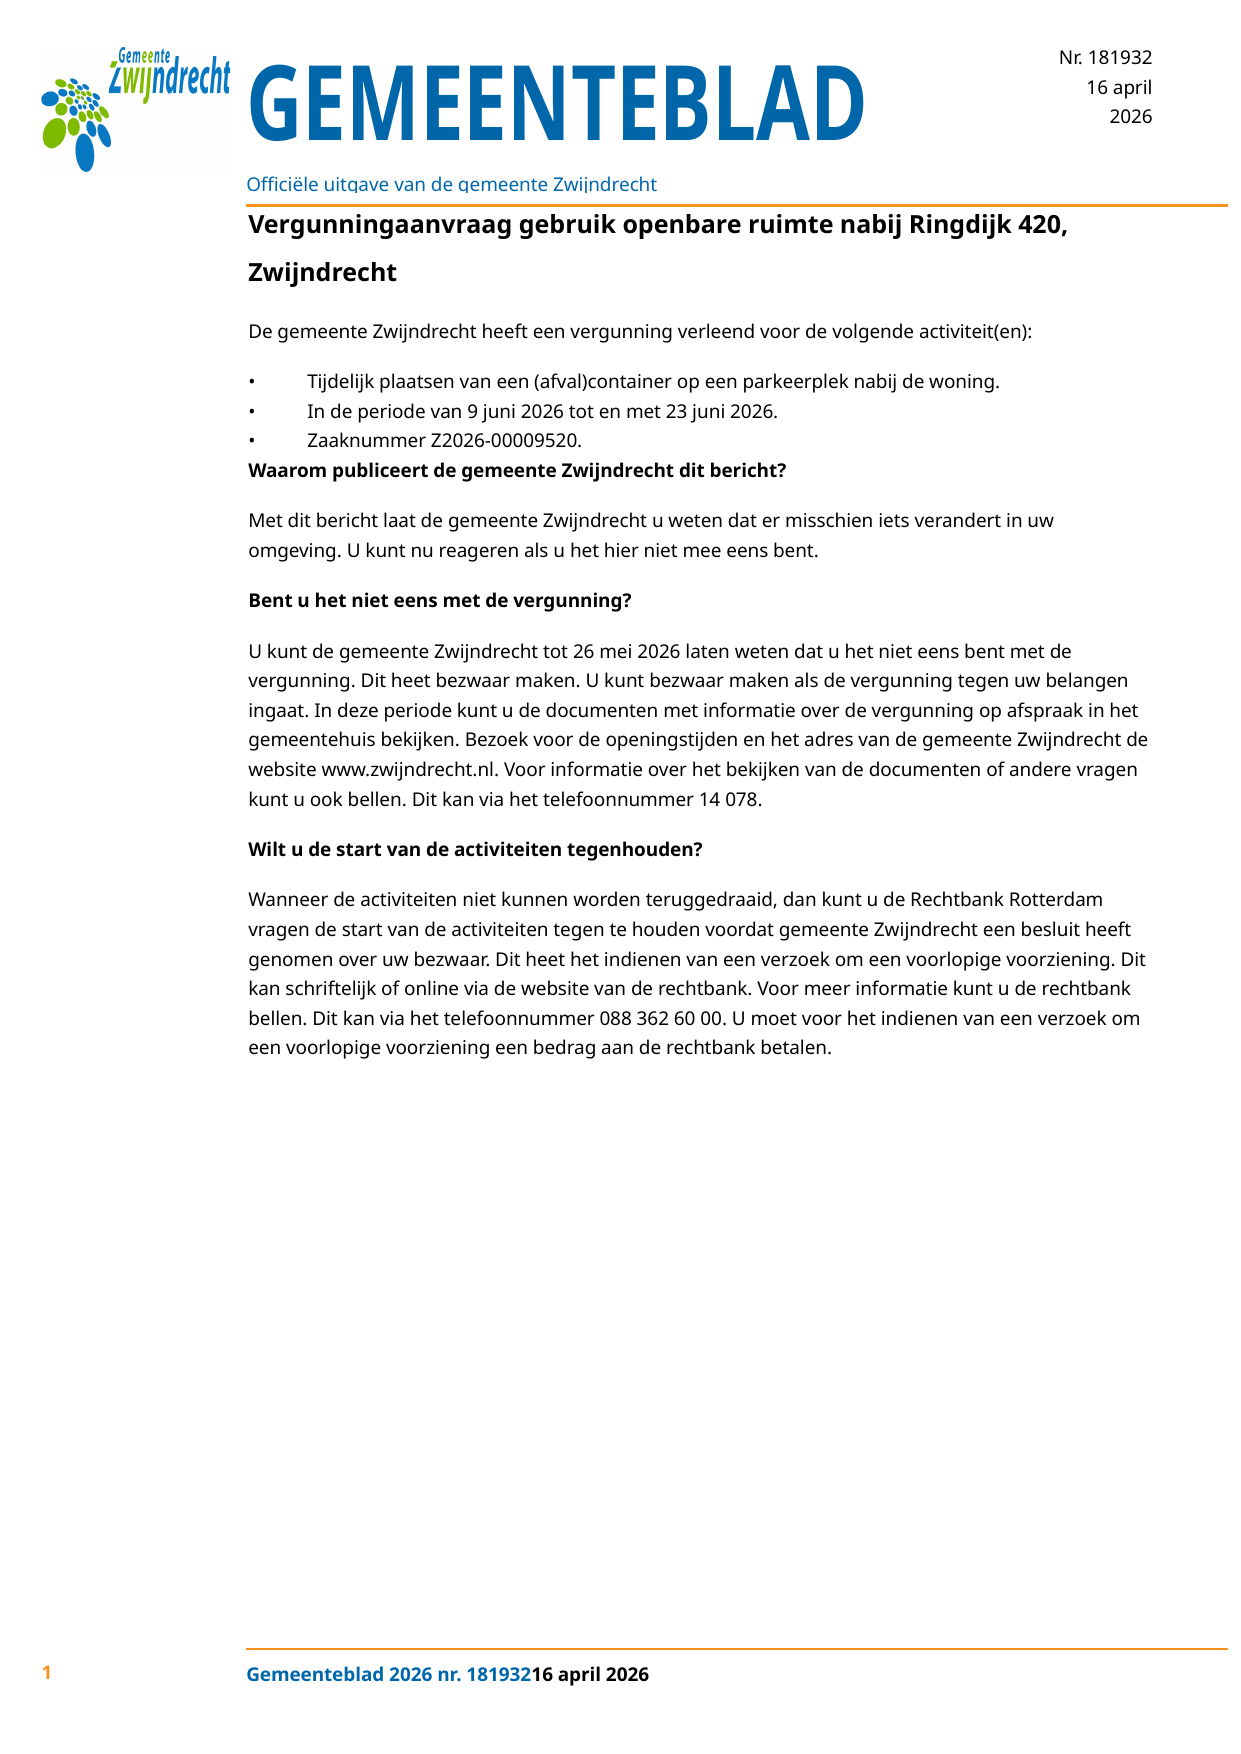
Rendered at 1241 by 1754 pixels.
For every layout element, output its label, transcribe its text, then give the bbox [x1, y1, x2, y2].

text U kunt de gemeente Zwijndrecht tot 26 mei 2026 laten weten dat u het niet eens bent met de vergunning. Dit heet bezwaar maken. U kunt bezwaar maken als de vergunning tegen uw belangen ingaat. In deze periode kunt u de documenten met informatie over de vergunning op afspraak in het gemeentehuis bekijken. Bezoek voor de openingstijden en het adres van de gemeente Zwijndrecht de website www.zwijndrecht.nl. Voor informatie over het bekijken van de documenten of andere vragen kunt u ook bellen. Dit kan via het telefoonnummer 14 078. [248, 638, 1152, 812]
list Tijdelijk plaatsen van een (afval)container op een parkeerplek nabij de woning. [248, 368, 1152, 394]
text Wanneer de activiteiten niet kunnen worden teruggedraaid, dan kunt u de Rechtbank Rotterdam vragen de start van de activiteiten tegen te houden voordat gemeente Zwijndrecht een besluit heeft genomen over uw bezwaar. Dit heet het indienen van een verzoek om een voorlopige voorziening. Dit kan schriftelijk of online via de website van de rechtbank. Voor meer informatie kunt u de rechtbank bellen. Dit kan via het telefoonnummer 088 362 60 00. U moet voor het indienen van een verzoek om een voorlopige voorziening een bedrag aan de rechtbank betalen. [248, 887, 1152, 1060]
picture [41, 47, 231, 172]
text Met dit bericht laat de gemeente Zwijndrecht u weten dat er misschien iets verandert in uw omgeving. U kunt nu reageren als u het hier niet mee eens bent. [248, 507, 1152, 563]
text Bent u het niet eens met de vergunning? [248, 587, 1152, 613]
list In de periode van 9 juni 2026 tot en met 23 juni 2026. [248, 398, 1152, 424]
text Vergunningaanvraag gebruik openbare ruimte nabij Ringdijk 420, Zwijndrecht [248, 207, 1152, 288]
text Waarom publiceert de gemeente Zwijndrecht dit bericht? [248, 457, 1152, 483]
list Zaaknummer Z2026-00009520. [248, 427, 1152, 453]
text De gemeente Zwijndrecht heeft een vergunning verleend voor de volgende activiteit(en): [248, 318, 1152, 344]
text Wilt u de start van de activiteiten tegenhouden? [248, 836, 1152, 862]
